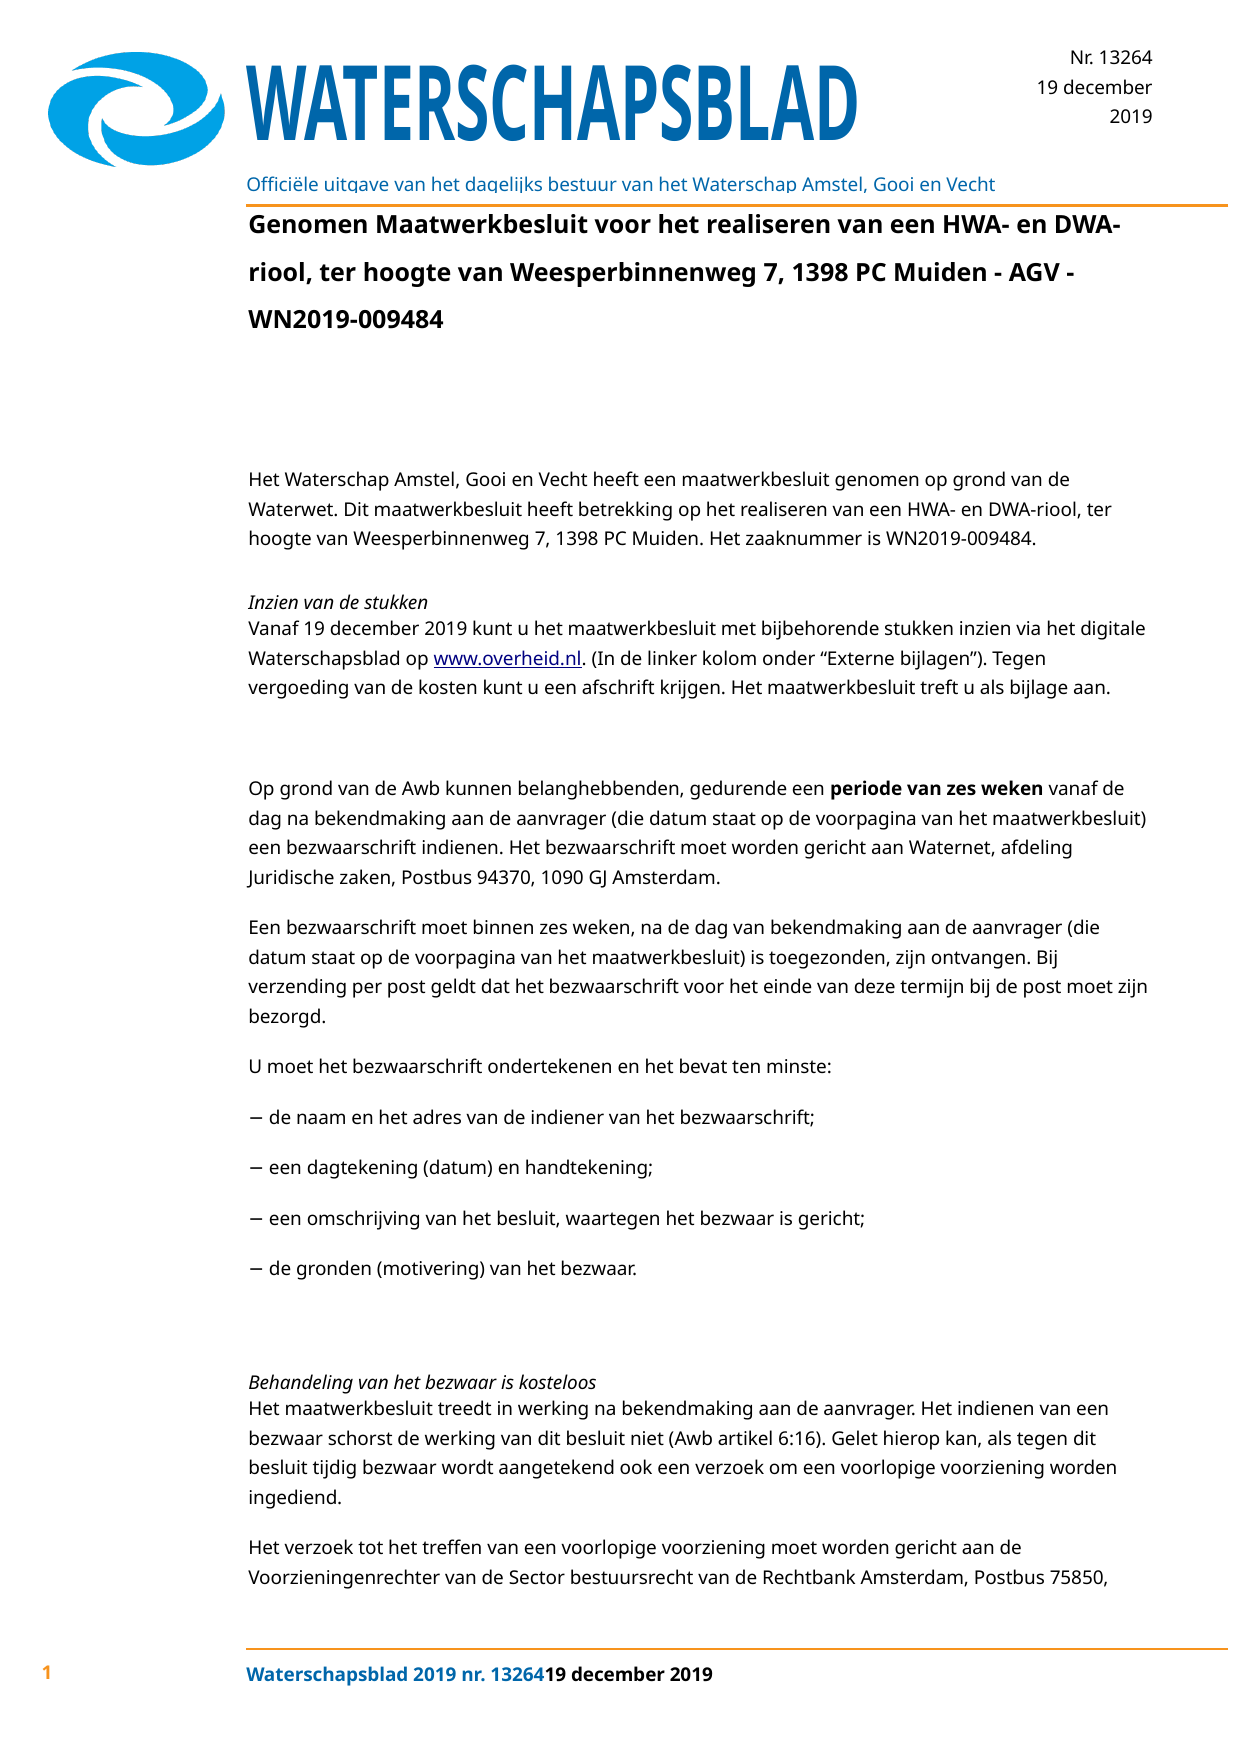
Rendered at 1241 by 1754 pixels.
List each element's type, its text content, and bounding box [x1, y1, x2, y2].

text U moet het bezwaarschrift ondertekenen en het bevat ten minste: [248, 1053, 1152, 1079]
text − de gronden (motivering) van het bezwaar. [248, 1255, 1152, 1281]
text Een bezwaarschrift moet binnen zes weken, na de dag van bekendmaking aan de aanvrager (die datum staat op de voorpagina van het maatwerkbesluit) is toegezonden, zijn ontvangen. Bij verzending per post geldt dat het bezwaarschrift voor het einde van deze termijn bij de post moet zijn bezorgd. [248, 914, 1152, 1029]
picture [41, 47, 231, 172]
text Op grond van de Awb kunnen belanghebbenden, gedurende een periode van zes weken vanaf de dag na bekendmaking aan de aanvrager (die datum staat op de voorpagina van het maatwerkbesluit) een bezwaarschrift indienen. Het bezwaarschrift moet worden gericht aan Waternet, afdeling Juridische zaken, Postbus 94370, 1090 GJ Amsterdam. [248, 775, 1152, 890]
text Het maatwerkbesluit treedt in werking na bekendmaking aan de aanvrager. Het indienen van een bezwaar schorst de werking van dit besluit niet (Awb artikel 6:16). Gelet hierop kan, als tegen dit besluit tijdig bezwaar wordt aangetekend ook een verzoek om een voorlopige voorziening worden ingediend. [248, 1395, 1152, 1510]
text Vanaf 19 december 2019 kunt u het maatwerkbesluit met bijbehorende stukken inzien via het digitale Waterschapsblad op www.overheid.nl. (In de linker kolom onder “Externe bijlagen”). Tegen vergoeding van de kosten kunt u een afschrift krijgen. Het maatwerkbesluit treft u als bijlage aan. [248, 615, 1152, 700]
text Het verzoek tot het treffen van een voorlopige voorziening moet worden gericht aan de Voorzieningenrechter van de Sector bestuursrecht van de Rechtbank Amsterdam, Postbus 75850, [248, 1534, 1152, 1590]
text Genomen Maatwerkbesluit voor het realiseren van een HWA- en DWA-riool, ter hoogte van Weesperbinnenweg 7, 1398 PC Muiden - AGV - WN2019-009484 [248, 207, 1152, 336]
text Behandeling van het bezwaar is kosteloos [248, 1369, 1152, 1395]
text − de naam en het adres van de indiener van het bezwaarschrift; [248, 1104, 1152, 1130]
text − een omschrijving van het besluit, waartegen het bezwaar is gericht; [248, 1205, 1152, 1231]
text − een dagtekening (datum) en handtekening; [248, 1154, 1152, 1180]
text Het Waterschap Amstel, Gooi en Vecht heeft een maatwerkbesluit genomen op grond van de Waterwet. Dit maatwerkbesluit heeft betrekking op het realiseren van een HWA- en DWA-riool, ter hoogte van Weesperbinnenweg 7, 1398 PC Muiden. Het zaaknummer is WN2019-009484. [248, 466, 1152, 551]
text Inzien van de stukken [248, 589, 1152, 615]
